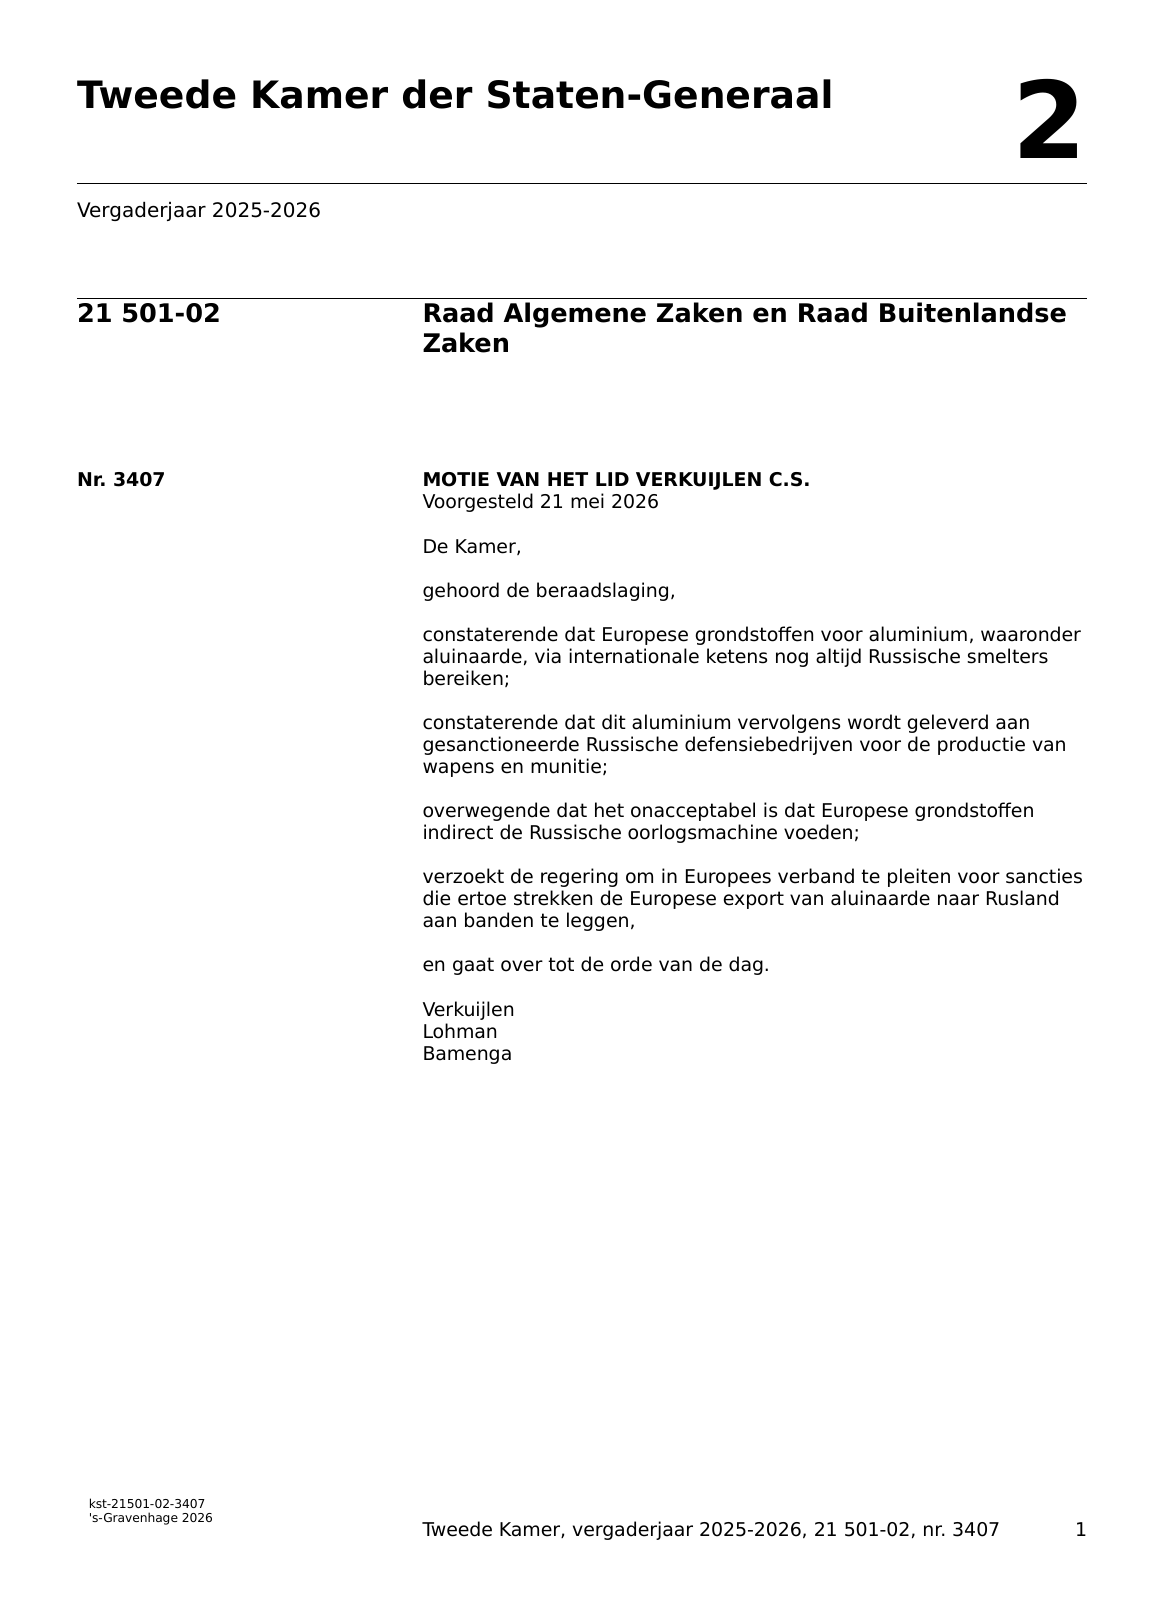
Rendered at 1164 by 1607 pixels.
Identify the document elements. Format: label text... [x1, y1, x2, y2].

text Voorgesteld 21 mei 2026 [422, 491, 1087, 513]
text De Kamer, [422, 536, 1087, 557]
text 's-Gravenhage 2026 [88, 1511, 323, 1525]
table_cell Vergaderjaar 2025-2026 [77, 184, 1087, 298]
text constaterende dat Europese grondstoffen voor aluminium, waaronder aluinaarde, via internationale ketens nog altijd Russische smelters bereiken; [422, 624, 1087, 690]
text verzoekt de regering om in Europees verband te pleiten voor sancties die ertoe strekken de Europese export van aluinaarde naar Rusland aan banden te leggen, [422, 866, 1087, 932]
text Bamenga [422, 1042, 1087, 1064]
table_header 2 [886, 59, 1087, 183]
text en gaat over tot de orde van de dag. [422, 954, 1087, 976]
subtitle 21 501-02 Raad Algemene Zaken en Raad Buitenlandse Zaken [77, 299, 1087, 358]
text overwegende dat het onacceptabel is dat Europese grondstoffen indirect de Russische oorlogsmachine voeden; [422, 800, 1087, 844]
subtitle Nr. 3407 MOTIE VAN HET LID VERKUIJLEN C.S. [77, 469, 1087, 491]
text constaterende dat dit aluminium vervolgens wordt geleverd aan gesanctioneerde Russische defensiebedrijven voor de productie van wapens en munitie; [422, 712, 1087, 778]
text gehoord de beraadslaging, [422, 580, 1087, 602]
text Verkuijlen [422, 998, 1087, 1021]
table_header Tweede Kamer der Staten-Generaal [77, 59, 886, 183]
text kst-21501-02-3407 [88, 1497, 323, 1511]
text Lohman [422, 1021, 1087, 1042]
